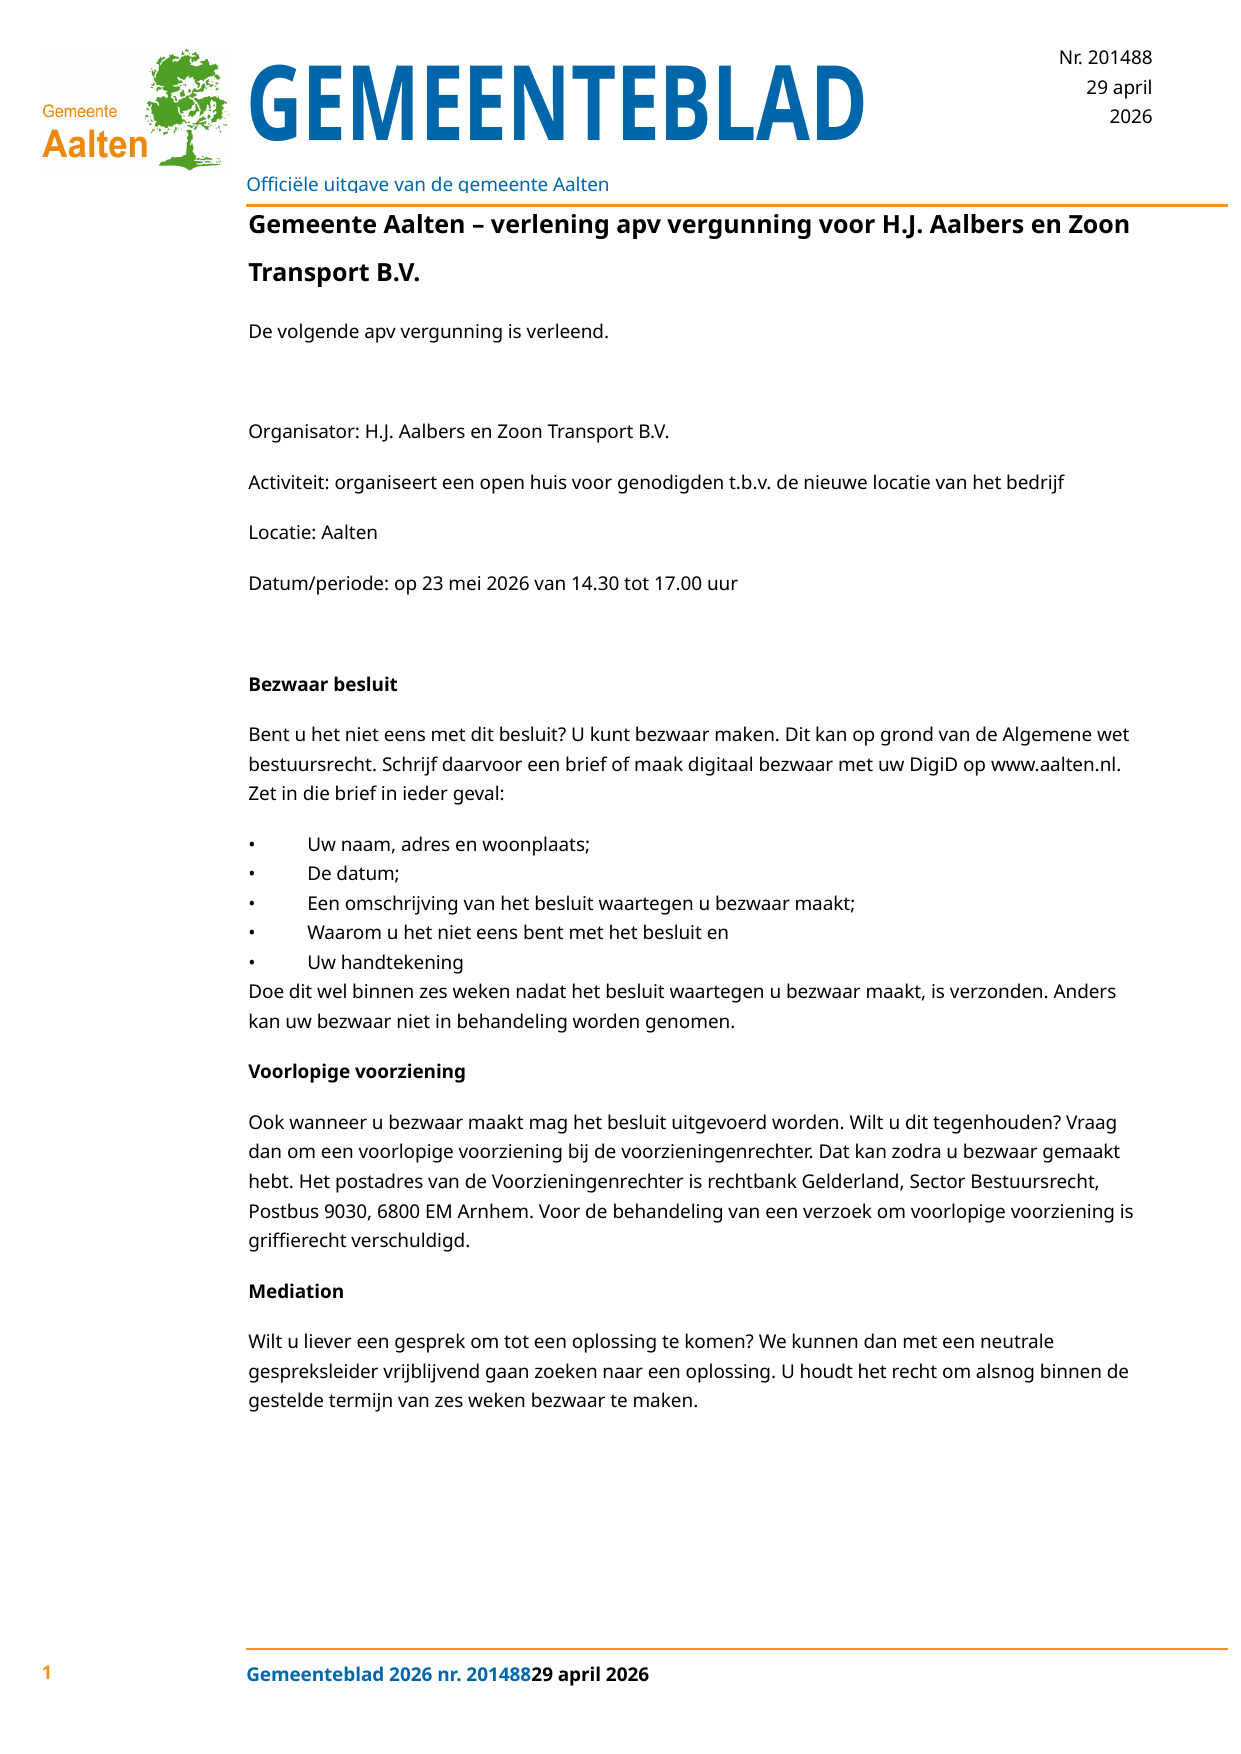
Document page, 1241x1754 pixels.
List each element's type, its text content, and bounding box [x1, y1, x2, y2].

text Mediation [248, 1278, 1152, 1304]
list De datum; [248, 860, 1152, 886]
list Waarom u het niet eens bent met het besluit en [248, 919, 1152, 945]
text Locatie: Aalten [248, 519, 1152, 545]
picture [41, 47, 231, 172]
text Gemeente Aalten – verlening apv vergunning voor H.J. Aalbers en Zoon Transport B.V. [248, 207, 1152, 288]
text Datum/periode: op 23 mei 2026 van 14.30 tot 17.00 uur [248, 570, 1152, 596]
text Bent u het niet eens met dit besluit? U kunt bezwaar maken. Dit kan op grond van de Algemene wet bestuursrecht. Schrijf daarvoor een brief of maak digitaal bezwaar met uw DigiD op www.aalten.nl. Zet in die brief in ieder geval: [248, 721, 1152, 806]
text Organisator: H.J. Aalbers en Zoon Transport B.V. [248, 419, 1152, 444]
list Uw naam, adres en woonplaats; [248, 831, 1152, 857]
text Doe dit wel binnen zes weken nadat het besluit waartegen u bezwaar maakt, is verzonden. Anders kan uw bezwaar niet in behandeling worden genomen. [248, 979, 1152, 1034]
text De volgende apv vergunning is verleend. [248, 318, 1152, 344]
text Ook wanneer u bezwaar maakt mag het besluit uitgevoerd worden. Wilt u dit tegenhouden? Vraag dan om een voorlopige voorziening bij de voorzieningenrechter. Dat kan zodra u bezwaar gemaakt hebt. Het postadres van de Voorzieningenrechter is rechtbank Gelderland, Sector Bestuursrecht, Postbus 9030, 6800 EM Arnhem. Voor de behandeling van een verzoek om voorlopige voorziening is griffierecht verschuldigd. [248, 1109, 1152, 1253]
text Bezwaar besluit [248, 671, 1152, 697]
text Activiteit: organiseert een open huis voor genodigden t.b.v. de nieuwe locatie van het bedrijf [248, 469, 1152, 495]
text Wilt u liever een gesprek om tot een oplossing te komen? We kunnen dan met een neutrale gespreksleider vrijblijvend gaan zoeken naar een oplossing. U houdt het recht om alsnog binnen de gestelde termijn van zes weken bezwaar te maken. [248, 1328, 1152, 1413]
text Voorlopige voorziening [248, 1059, 1152, 1084]
list Een omschrijving van het besluit waartegen u bezwaar maakt; [248, 890, 1152, 916]
list Uw handtekening [248, 949, 1152, 975]
